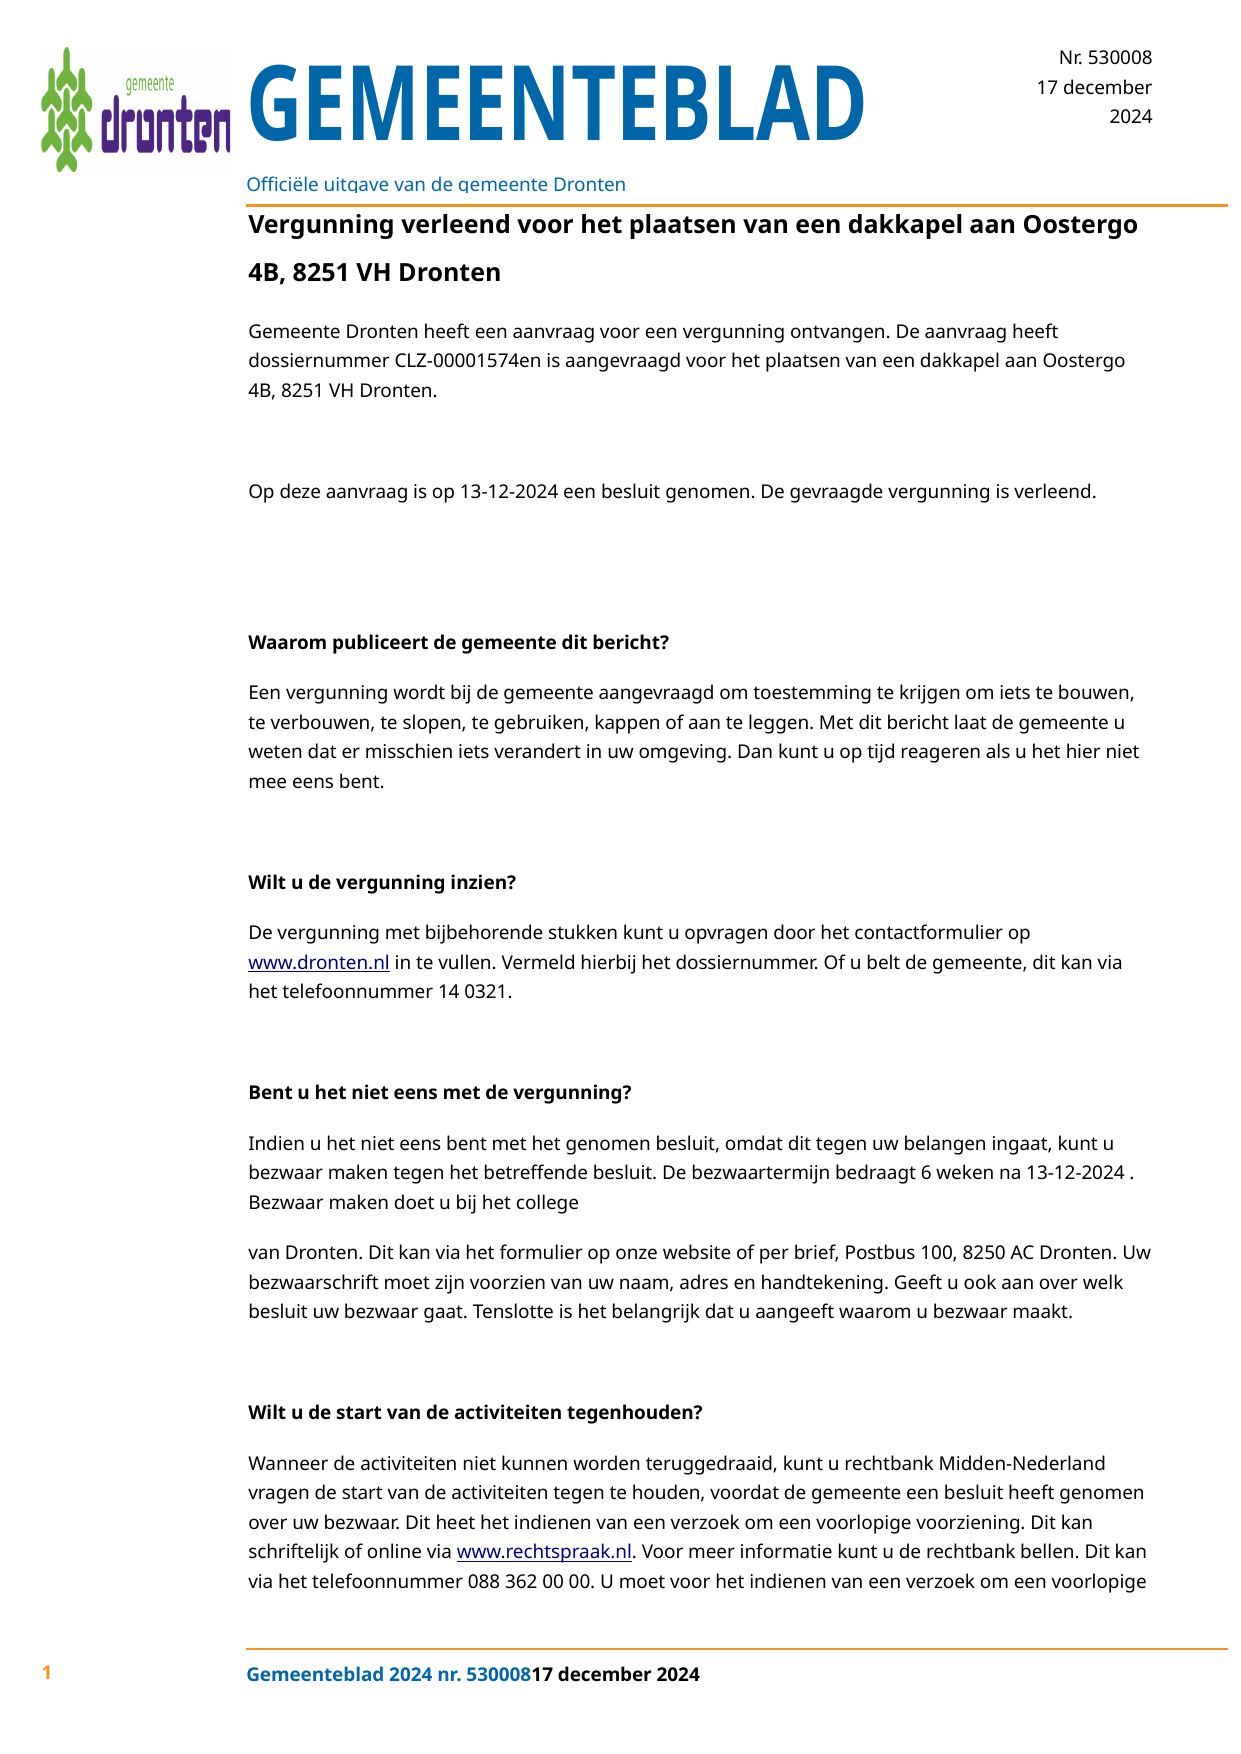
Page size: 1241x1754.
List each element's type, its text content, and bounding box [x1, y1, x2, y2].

text Wilt u de start van de activiteiten tegenhouden? [248, 1399, 1152, 1425]
text De vergunning met bijbehorende stukken kunt u opvragen door het contactformulier op www.dronten.nl in te vullen. Vermeld hierbij het dossiernummer. Of u belt de gemeente, dit kan via het telefoonnummer 14 0321. [248, 919, 1152, 1004]
text Bent u het niet eens met de vergunning? [248, 1079, 1152, 1105]
text Indien u het niet eens bent met het genomen besluit, omdat dit tegen uw belangen ingaat, kunt u bezwaar maken tegen het betreffende besluit. De bezwaartermijn bedraagt 6 weken na 13-12-2024 . Bezwaar maken doet u bij het college [248, 1130, 1152, 1215]
text Waarom publiceert de gemeente dit bericht? [248, 629, 1152, 655]
text Wanneer de activiteiten niet kunnen worden teruggedraaid, kunt u rechtbank Midden-Nederland vragen de start van de activiteiten tegen te houden, voordat de gemeente een besluit heeft genomen over uw bezwaar. Dit heet het indienen van een verzoek om een voorlopige voorziening. Dit kan schriftelijk of online via www.rechtspraak.nl. Voor meer informatie kunt u de rechtbank bellen. Dit kan via het telefoonnummer 088 362 00 00. U moet voor het indienen van een verzoek om een voorlopige [248, 1450, 1152, 1594]
picture [41, 47, 231, 172]
text van Dronten. Dit kan via het formulier op onze website of per brief, Postbus 100, 8250 AC Dronten. Uw bezwaarschrift moet zijn voorzien van uw naam, adres en handtekening. Geeft u ook aan over welk besluit uw bezwaar gaat. Tenslotte is het belangrijk dat u aangeeft waarom u bezwaar maakt. [248, 1239, 1152, 1324]
text Vergunning verleend voor het plaatsen van een dakkapel aan Oostergo 4B, 8251 VH Dronten [248, 207, 1152, 288]
text Wilt u de vergunning inzien? [248, 869, 1152, 895]
text Een vergunning wordt bij de gemeente aangevraagd om toestemming te krijgen om iets te bouwen, te verbouwen, te slopen, te gebruiken, kappen of aan te leggen. Met dit bericht laat de gemeente u weten dat er misschien iets verandert in uw omgeving. Dan kunt u op tijd reageren als u het hier niet mee eens bent. [248, 679, 1152, 794]
text Gemeente Dronten heeft een aanvraag voor een vergunning ontvangen. De aanvraag heeft dossiernummer CLZ-00001574en is aangevraagd voor het plaatsen van een dakkapel aan Oostergo 4B, 8251 VH Dronten. [248, 318, 1152, 403]
text Op deze aanvraag is op 13-12-2024 een besluit genomen. De gevraagde vergunning is verleend. [248, 478, 1152, 504]
